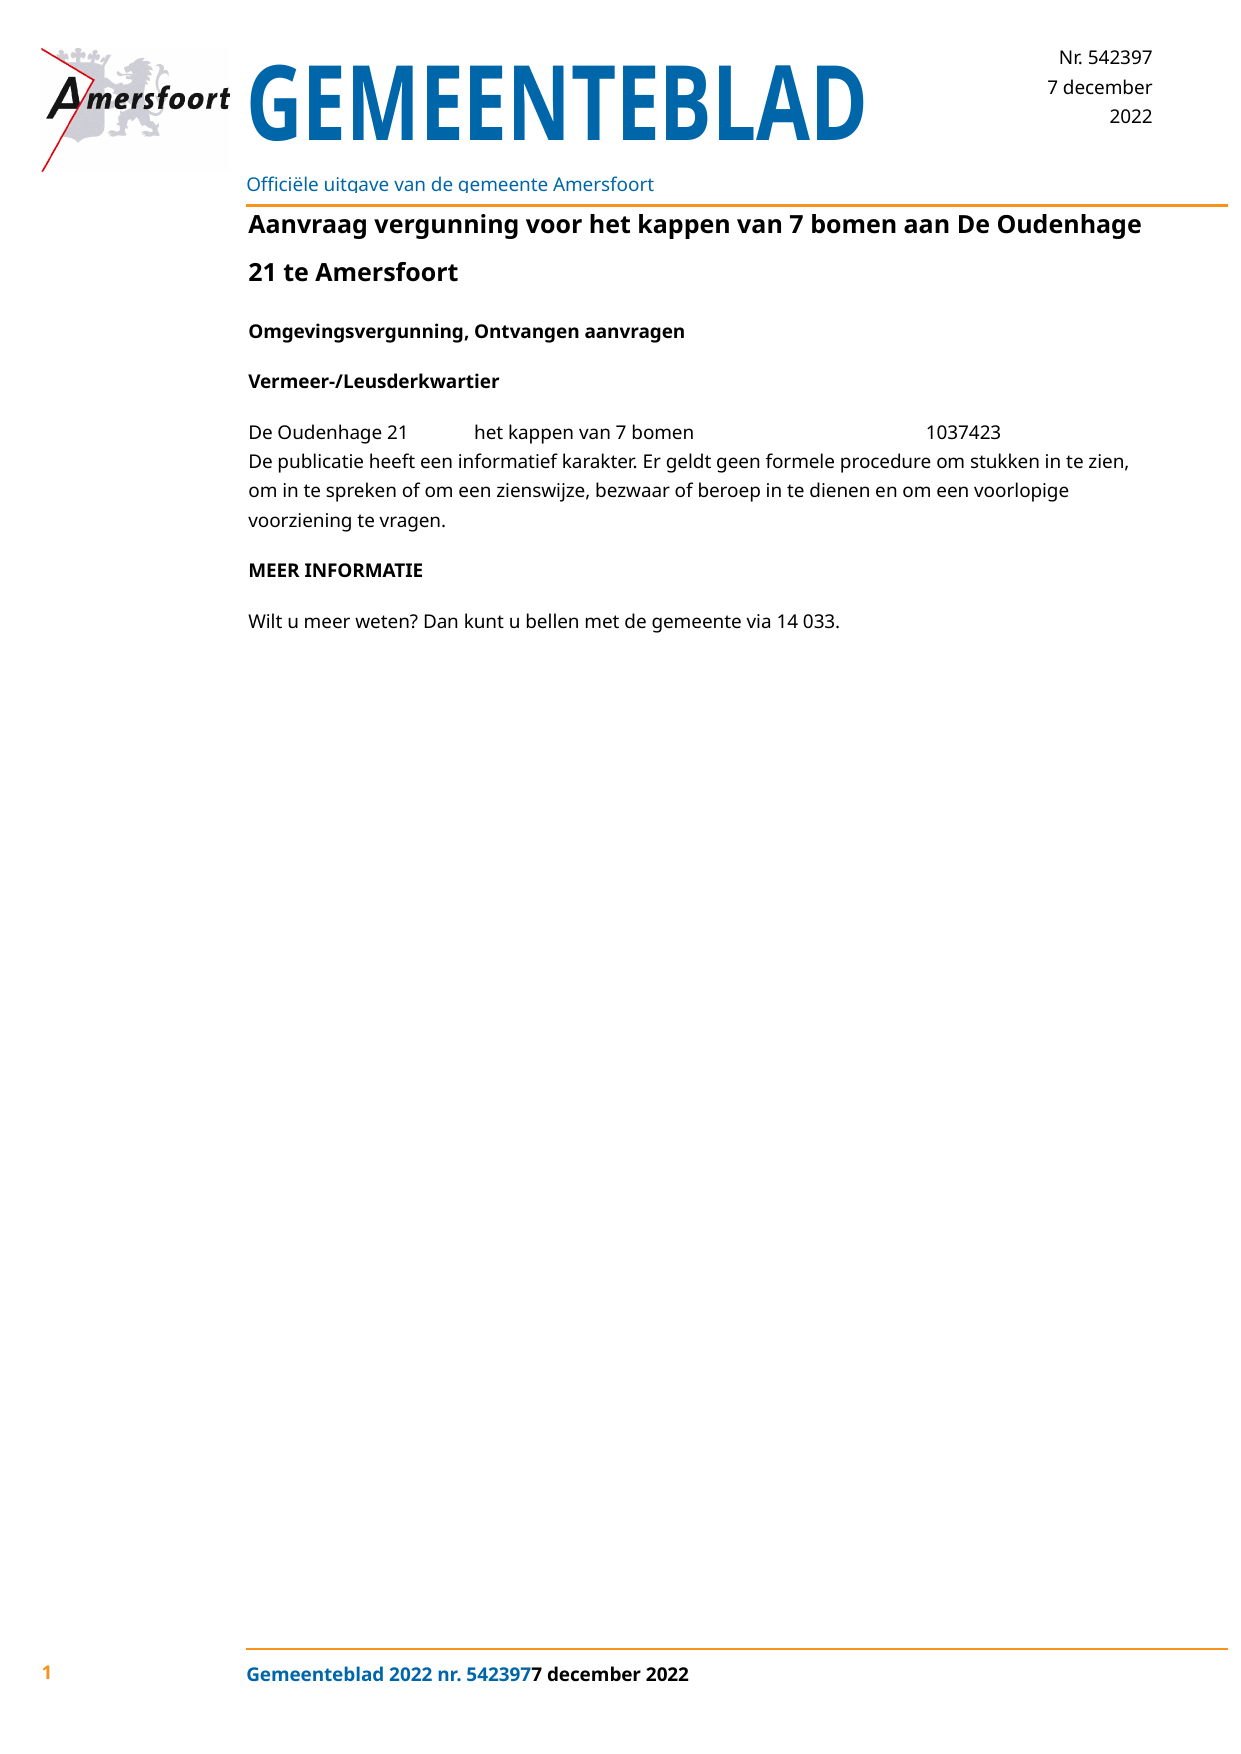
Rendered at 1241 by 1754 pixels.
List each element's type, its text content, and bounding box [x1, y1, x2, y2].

table_header De Oudenhage 21 [248, 419, 474, 444]
text MEER INFORMATIE [248, 557, 1152, 583]
picture [41, 47, 231, 172]
table_header het kappen van 7 bomen [474, 419, 700, 444]
text Vermeer-/Leusderkwartier [248, 368, 1152, 394]
text Aanvraag vergunning voor het kappen van 7 bomen aan De Oudenhage 21 te Amersfoort [248, 207, 1152, 288]
text Wilt u meer weten? Dan kunt u bellen met de gemeente via 14 033. [248, 608, 1152, 633]
text Omgevingsvergunning, Ontvangen aanvragen [248, 318, 1152, 344]
table_header 1037423 [926, 419, 1152, 444]
text De publicatie heeft een informatief karakter. Er geldt geen formele procedure om stukken in te zien, om in te spreken of om een zienswijze, bezwaar of beroep in te dienen en om een voorlopige voorziening te vragen. [248, 448, 1152, 533]
table_header [700, 419, 926, 444]
